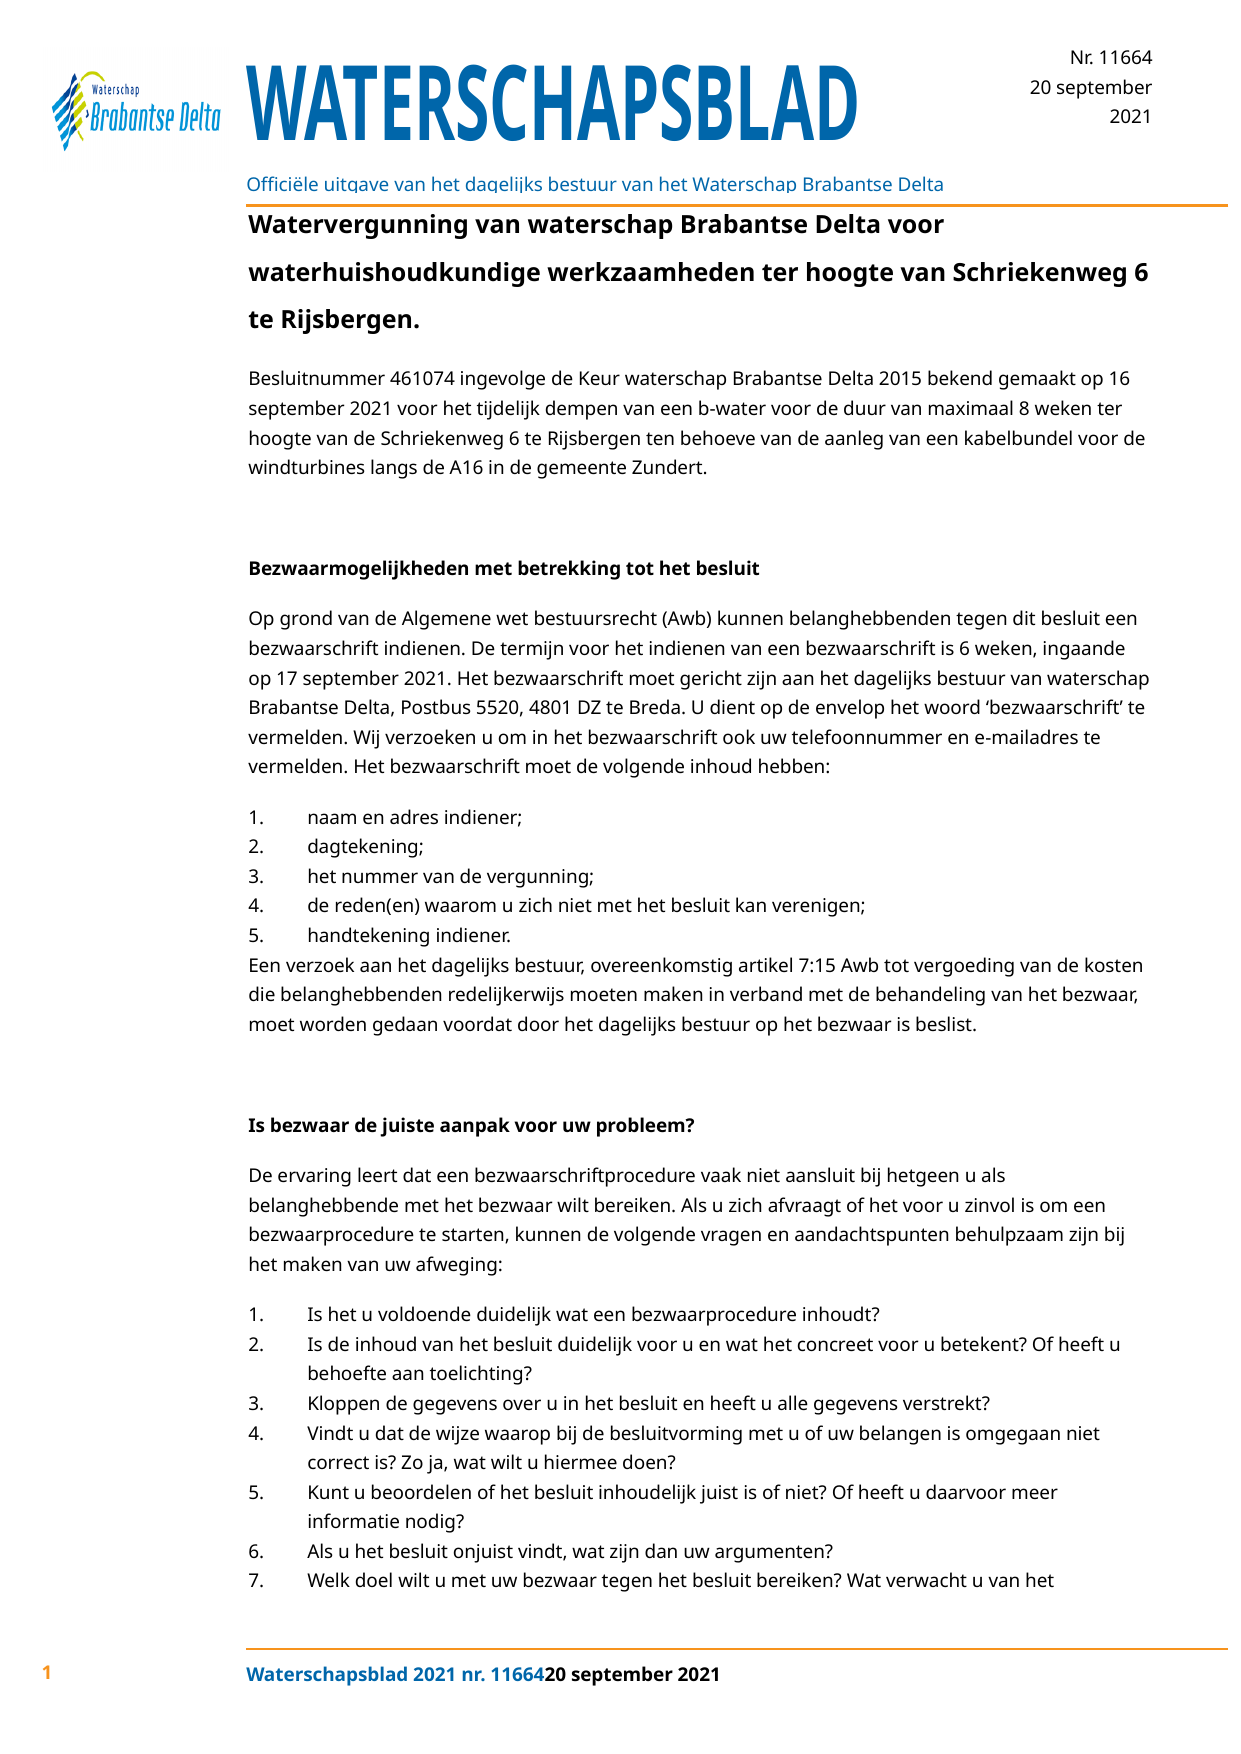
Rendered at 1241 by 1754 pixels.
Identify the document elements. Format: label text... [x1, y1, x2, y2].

text Is bezwaar de juiste aanpak voor uw probleem? [248, 1112, 1152, 1137]
list het nummer van de vergunning; [248, 863, 1152, 889]
text Besluitnummer 461074 ingevolge de Keur waterschap Brabantse Delta 2015 bekend gemaakt op 16 september 2021 voor het tijdelijk dempen van een b-water voor de duur van maximaal 8 weken ter hoogte van de Schriekenweg 6 te Rijsbergen ten behoeve van de aanleg van een kabelbundel voor de windturbines langs de A16 in de gemeente Zundert. [248, 366, 1152, 480]
list Vindt u dat de wijze waarop bij de besluitvorming met u of uw belangen is omgegaan niet correct is? Zo ja, wat wilt u hiermee doen? [248, 1420, 1152, 1475]
text De ervaring leert dat een bezwaarschriftprocedure vaak niet aansluit bij hetgeen u als belanghebbende met het bezwaar wilt bereiken. Als u zich afvraagt of het voor u zinvol is om een bezwaarprocedure te starten, kunnen de volgende vragen en aandachtspunten behulpzaam zijn bij het maken van uw afweging: [248, 1162, 1152, 1277]
list dagtekening; [248, 833, 1152, 859]
text Bezwaarmogelijkheden met betrekking tot het besluit [248, 555, 1152, 581]
list Is het u voldoende duidelijk wat een bezwaarprocedure inhoudt? [248, 1301, 1152, 1327]
list Welk doel wilt u met uw bezwaar tegen het besluit bereiken? Wat verwacht u van het [248, 1568, 1152, 1593]
list naam en adres indiener; [248, 804, 1152, 829]
list Als u het besluit onjuist vindt, wat zijn dan uw argumenten? [248, 1538, 1152, 1564]
text Watervergunning van waterschap Brabantse Delta voor waterhuishoudkundige werkzaamheden ter hoogte van Schriekenweg 6 te Rijsbergen. [248, 207, 1152, 336]
picture [41, 47, 231, 172]
text Op grond van de Algemene wet bestuursrecht (Awb) kunnen belanghebbenden tegen dit besluit een bezwaarschrift indienen. De termijn voor het indienen van een bezwaarschrift is 6 weken, ingaande op 17 september 2021. Het bezwaarschrift moet gericht zijn aan het dagelijks bestuur van waterschap Brabantse Delta, Postbus 5520, 4801 DZ te Breda. U dient op de envelop het woord ‘bezwaarschrift’ te vermelden. Wij verzoeken u om in het bezwaarschrift ook uw telefoonnummer en e‑mailadres te vermelden. Het bezwaarschrift moet de volgende inhoud hebben: [248, 606, 1152, 779]
text Een verzoek aan het dagelijks bestuur, overeenkomstig artikel 7:15 Awb tot vergoeding van de kosten die belanghebbenden redelijkerwijs moeten maken in verband met de behandeling van het bezwaar, moet worden gedaan voordat door het dagelijks bestuur op het bezwaar is beslist. [248, 952, 1152, 1037]
list de reden(en) waarom u zich niet met het besluit kan verenigen; [248, 893, 1152, 918]
list handtekening indiener. [248, 922, 1152, 948]
list Kloppen de gegevens over u in het besluit en heeft u alle gegevens verstrekt? [248, 1390, 1152, 1416]
list Kunt u beoordelen of het besluit inhoudelijk juist is of niet? Of heeft u daarvoor meer informatie nodig? [248, 1479, 1152, 1534]
list Is de inhoud van het besluit duidelijk voor u en wat het concreet voor u betekent? Of heeft u behoefte aan toelichting? [248, 1331, 1152, 1386]
